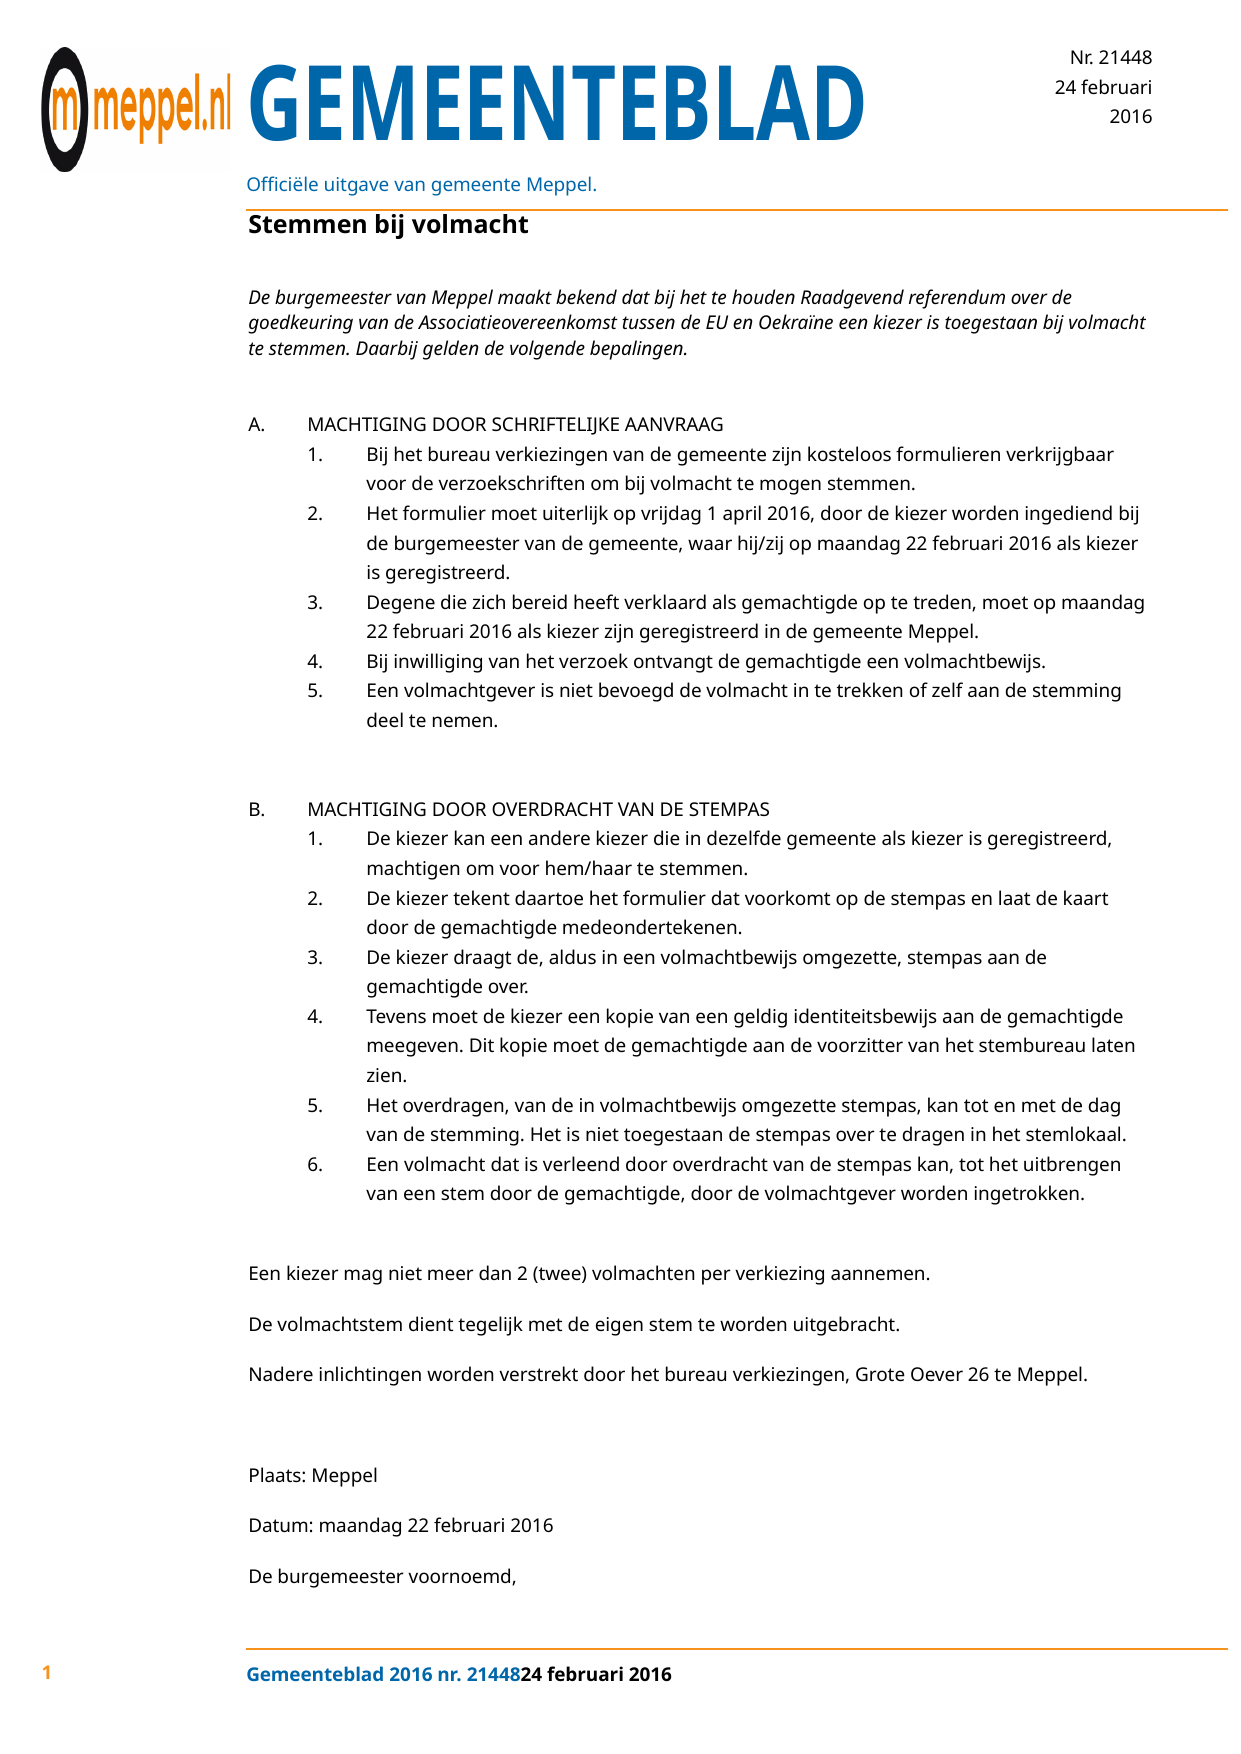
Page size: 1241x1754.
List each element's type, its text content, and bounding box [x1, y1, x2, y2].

list Het formulier moet uiterlijk op vrijdag 1 april 2016, door de kiezer worden ingediend bij de burgemeester van de gemeente, waar hij/zij op maandag 22 februari 2016 als kiezer is geregistreerd. [307, 500, 1152, 585]
text Een kiezer mag niet meer dan 2 (twee) volmachten per verkiezing aannemen. [248, 1261, 1152, 1286]
text Datum: maandag 22 februari 2016 [248, 1513, 1152, 1538]
list Het overdragen, van de in volmachtbewijs omgezette stempas, kan tot en met de dag van de stemming. Het is niet toegestaan de stempas over te dragen in het stemlokaal. [307, 1092, 1152, 1147]
list Tevens moet de kiezer een kopie van een geldig identiteitsbewijs aan de gemachtigde meegeven. Dit kopie moet de gemachtigde aan de voorzitter van het stembureau laten zien. [307, 1003, 1152, 1088]
text Stemmen bij volmacht [248, 211, 1152, 241]
list De kiezer tekent daartoe het formulier dat voorkomt op de stempas en laat de kaart door de gemachtigde medeondertekenen. [307, 885, 1152, 940]
picture [41, 47, 231, 172]
text De volmachtstem dient tegelijk met de eigen stem te worden uitgebracht. [248, 1311, 1152, 1337]
list MACHTIGING DOOR OVERDRACHT VAN DE STEMPAS [248, 796, 1152, 822]
list Een volmacht dat is verleend door overdracht van de stempas kan, tot het uitbrengen van een stem door de gemachtigde, door de volmachtgever worden ingetrokken. [307, 1151, 1152, 1206]
list MACHTIGING DOOR SCHRIFTELIJKE AANVRAAG [248, 411, 1152, 437]
list De kiezer kan een andere kiezer die in dezelfde gemeente als kiezer is geregistreerd, machtigen om voor hem/haar te stemmen. [307, 826, 1152, 881]
list Degene die zich bereid heeft verklaard als gemachtigde op te treden, moet op maandag 22 februari 2016 als kiezer zijn geregistreerd in de gemeente Meppel. [307, 589, 1152, 644]
text De burgemeester van Meppel maakt bekend dat bij het te houden Raadgevend referendum over de goedkeuring van de Associatieovereenkomst tussen de EU en Oekraïne een kiezer is toegestaan bij volmacht te stemmen. Daarbij gelden de volgende bepalingen. [248, 284, 1152, 361]
text De burgemeester voornoemd, [248, 1563, 1152, 1589]
list De kiezer draagt de, aldus in een volmachtbewijs omgezette, stempas aan de gemachtigde over. [307, 944, 1152, 999]
list Bij inwilliging van het verzoek ontvangt de gemachtigde een volmachtbewijs. [307, 648, 1152, 674]
text Plaats: Meppel [248, 1462, 1152, 1488]
list Bij het bureau verkiezingen van de gemeente zijn kosteloos formulieren verkrijgbaar voor de verzoekschriften om bij volmacht te mogen stemmen. [307, 441, 1152, 496]
list Een volmachtgever is niet bevoegd de volmacht in te trekken of zelf aan de stemming deel te nemen. [307, 678, 1152, 733]
text Nadere inlichtingen worden verstrekt door het bureau verkiezingen, Grote Oever 26 te Meppel. [248, 1361, 1152, 1387]
